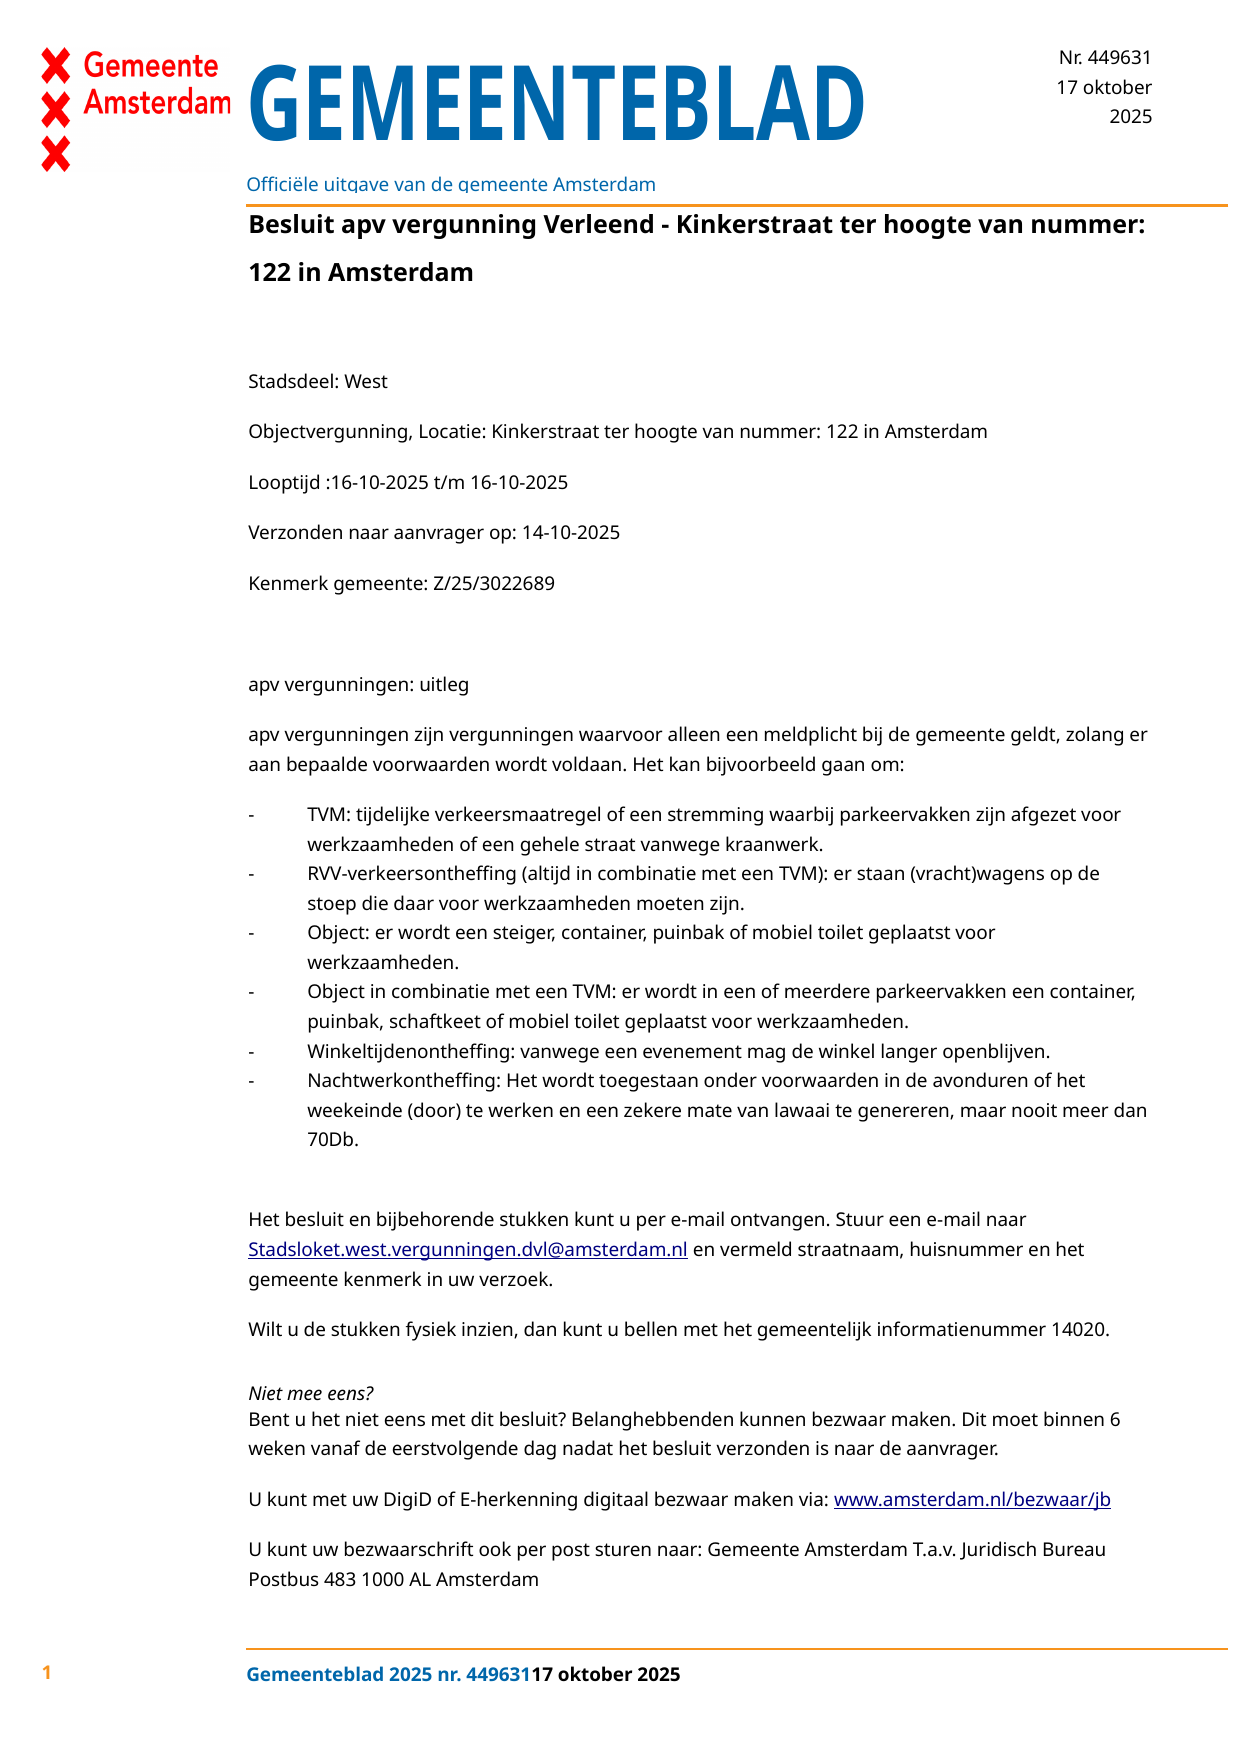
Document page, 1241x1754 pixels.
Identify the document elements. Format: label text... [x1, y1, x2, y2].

text Kenmerk gemeente: Z/25/3022689 [248, 570, 1152, 596]
list Nachtwerkontheffing: Het wordt toegestaan onder voorwaarden in de avonduren of het weekeinde (door) te werken en een zekere mate van lawaai te genereren, maar nooit meer dan 70Db. [248, 1067, 1152, 1152]
text apv vergunningen zijn vergunningen waarvoor alleen een meldplicht bij de gemeente geldt, zolang er aan bepaalde voorwaarden wordt voldaan. Het kan bijvoorbeeld gaan om: [248, 721, 1152, 777]
list TVM: tijdelijke verkeersmaatregel of een stremming waarbij parkeervakken zijn afgezet voor werkzaamheden of een gehele straat vanwege kraanwerk. [248, 801, 1152, 857]
text Wilt u de stukken fysiek inzien, dan kunt u bellen met het gemeentelijk informatienummer 14020. [248, 1316, 1152, 1342]
text Besluit apv vergunning Verleend - Kinkerstraat ter hoogte van nummer: 122 in Amsterdam [248, 207, 1152, 288]
list RVV-verkeersontheffing (altijd in combinatie met een TVM): er staan (vracht)wagens op de stoep die daar voor werkzaamheden moeten zijn. [248, 860, 1152, 916]
list Object in combinatie met een TVM: er wordt in een of meerdere parkeervakken een container, puinbak, schaftkeet of mobiel toilet geplaatst voor werkzaamheden. [248, 979, 1152, 1034]
list Object: er wordt een steiger, container, puinbak of mobiel toilet geplaatst voor werkzaamheden. [248, 919, 1152, 975]
text Objectvergunning, Locatie: Kinkerstraat ter hoogte van nummer: 122 in Amsterdam [248, 419, 1152, 444]
text Niet mee eens? [248, 1380, 1152, 1406]
text Looptijd :16-10-2025 t/m 16-10-2025 [248, 469, 1152, 495]
picture [41, 47, 231, 172]
text Bent u het niet eens met dit besluit? Belanghebbenden kunnen bezwaar maken. Dit moet binnen 6 weken vanaf de eerstvolgende dag nadat het besluit verzonden is naar de aanvrager. [248, 1406, 1152, 1461]
text Verzonden naar aanvrager op: 14-10-2025 [248, 519, 1152, 545]
text U kunt met uw DigiD of E-herkenning digitaal bezwaar maken via: www.amsterdam.nl/bezwaar/jb [248, 1486, 1152, 1512]
text apv vergunningen: uitleg [248, 671, 1152, 697]
text U kunt uw bezwaarschrift ook per post sturen naar: Gemeente Amsterdam T.a.v. Juridisch Bureau Postbus 483 1000 AL Amsterdam [248, 1536, 1152, 1592]
text Stadsdeel: West [248, 368, 1152, 394]
list Winkeltijdenontheffing: vanwege een evenement mag de winkel langer openblijven. [248, 1038, 1152, 1064]
text Het besluit en bijbehorende stukken kunt u per e-mail ontvangen. Stuur een e-mail naar Stadsloket.west.vergunningen.dvl@amsterdam.nl en vermeld straatnaam, huisnummer en het gemeente kenmerk in uw verzoek. [248, 1207, 1152, 1292]
